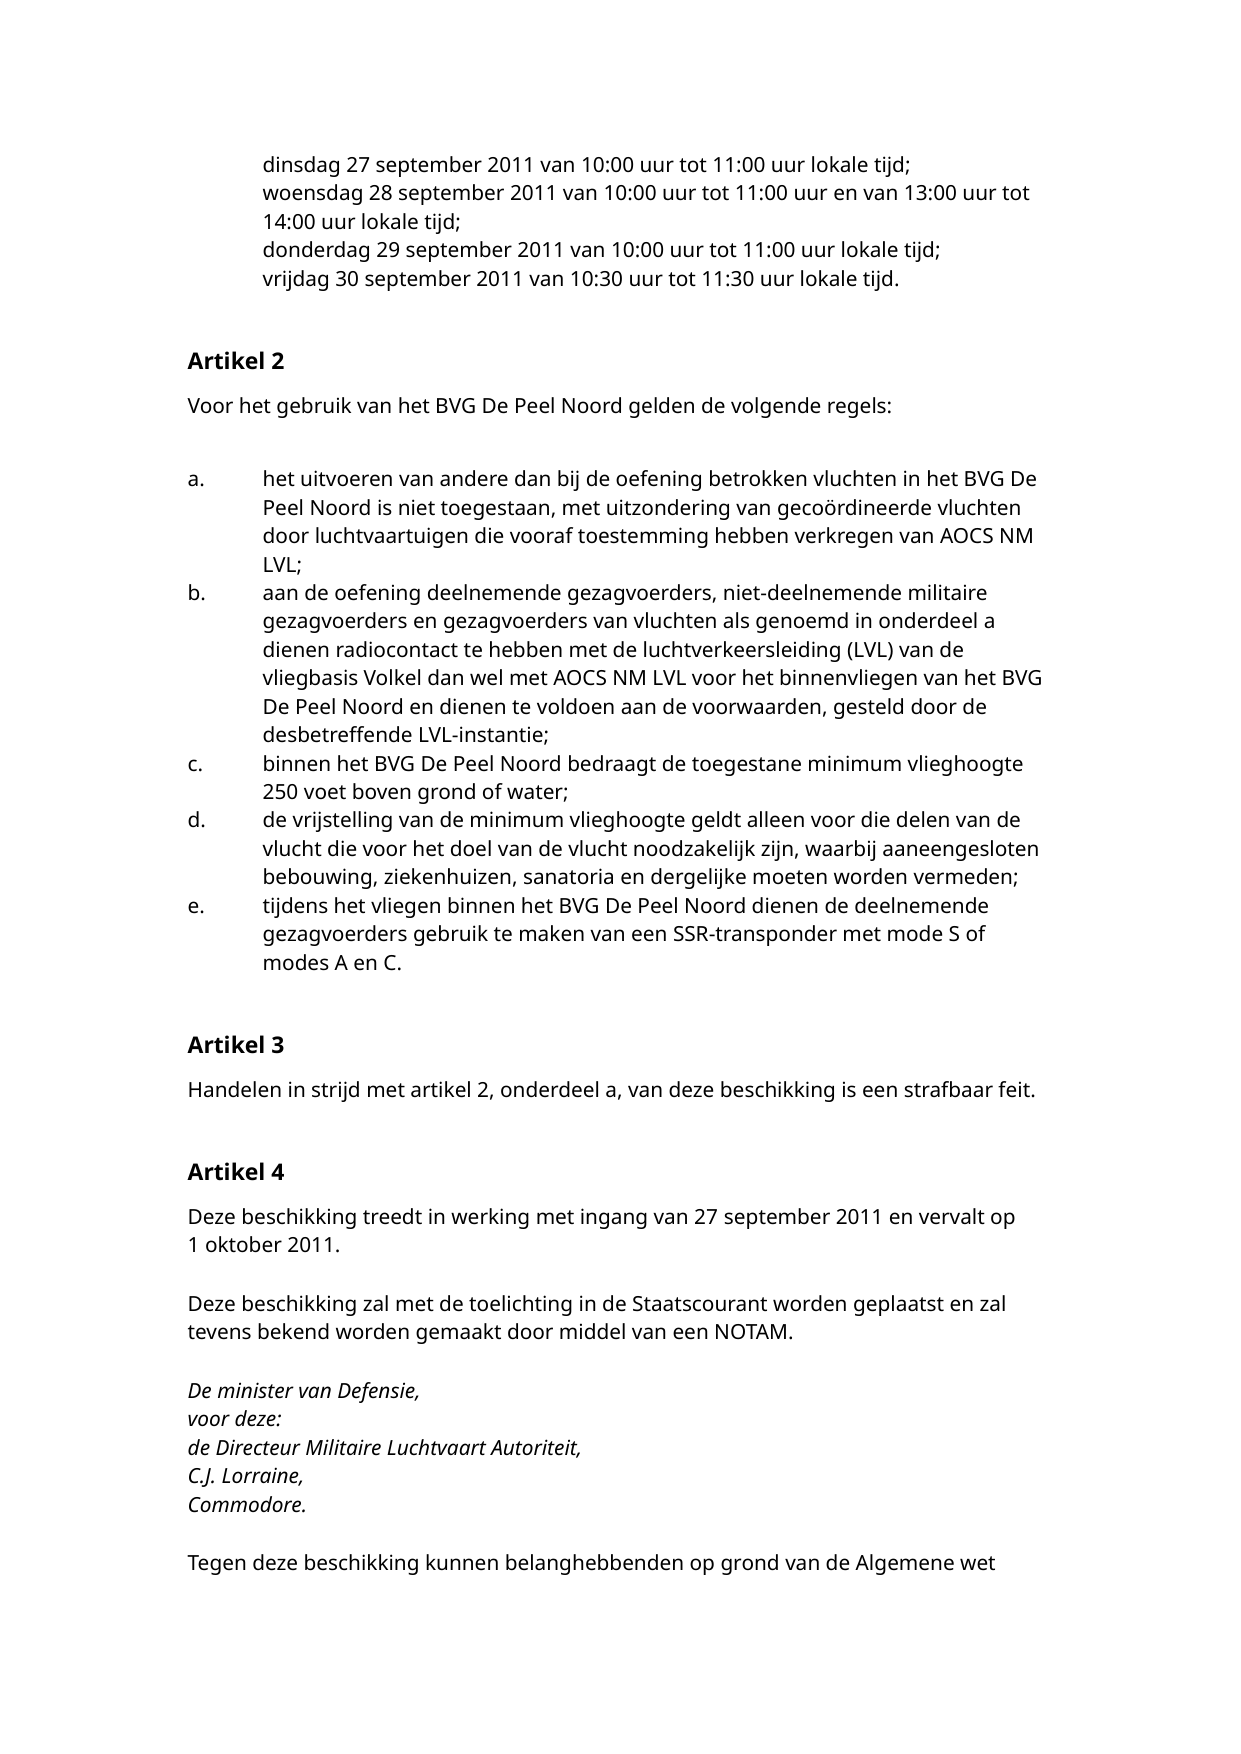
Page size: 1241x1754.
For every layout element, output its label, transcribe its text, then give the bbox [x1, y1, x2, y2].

text Tegen deze beschikking kunnen belanghebbenden op grond van de Algemene wet [187, 1548, 1053, 1577]
list aan de oefening deelnemende gezagvoerders, niet-deelnemende militaire gezagvoerders en gezagvoerders van vluchten als genoemd in onderdeel a dienen radiocontact te hebben met de luchtverkeersleiding (LVL) van de vliegbasis Volkel dan wel met AOCS NM LVL voor het binnenvliegen van het BVG De Peel Noord en dienen te voldoen aan de voorwaarden, gesteld door de desbetreffende LVL-instantie; [187, 578, 1053, 749]
list dinsdag 27 september 2011 van 10:00 uur tot 11:00 uur lokale tijd; [187, 150, 1053, 178]
text De minister van Defensie, [187, 1376, 1053, 1404]
text Handelen in strijd met artikel 2, onderdeel a, van deze beschikking is een strafbaar feit. [187, 1075, 1053, 1103]
text Deze beschikking zal met de toelichting in de Staatscourant worden geplaatst en zal tevens bekend worden gemaakt door middel van een NOTAM. [187, 1289, 1053, 1346]
subtitle Artikel 4 [187, 1156, 1053, 1187]
list de vrijstelling van de minimum vlieghoogte geldt alleen voor die delen van de vlucht die voor het doel van de vlucht noodzakelijk zijn, waarbij aaneengesloten bebouwing, ziekenhuizen, sanatoria en dergelijke moeten worden vermeden; [187, 806, 1053, 891]
text Voor het gebruik van het BVG De Peel Noord gelden de volgende regels: [187, 391, 1053, 419]
text C.J. Lorraine, [187, 1461, 1053, 1490]
text Commodore. [187, 1490, 1053, 1518]
text voor deze: [187, 1404, 1053, 1433]
list het uitvoeren van andere dan bij de oefening betrokken vluchten in het BVG De Peel Noord is niet toegestaan, met uitzondering van gecoördineerde vluchten door luchtvaartuigen die vooraf toestemming hebben verkregen van AOCS NM LVL; [187, 464, 1053, 578]
list woensdag 28 september 2011 van 10:00 uur tot 11:00 uur en van 13:00 uur tot 14:00 uur lokale tijd; [187, 178, 1053, 235]
list donderdag 29 september 2011 van 10:00 uur tot 11:00 uur lokale tijd; [187, 235, 1053, 264]
list tijdens het vliegen binnen het BVG De Peel Noord dienen de deelnemende gezagvoerders gebruik te maken van een SSR-transponder met mode S of modes A en C. [187, 891, 1053, 976]
subtitle Artikel 2 [187, 345, 1053, 376]
list vrijdag 30 september 2011 van 10:30 uur tot 11:30 uur lokale tijd. [187, 264, 1053, 292]
subtitle Artikel 3 [187, 1029, 1053, 1060]
list binnen het BVG De Peel Noord bedraagt de toegestane minimum vlieghoogte 250 voet boven grond of water; [187, 749, 1053, 806]
text de Directeur Militaire Luchtvaart Autoriteit, [187, 1433, 1053, 1461]
text Deze beschikking treedt in werking met ingang van 27 september 2011 en vervalt op 1 oktober 2011. [187, 1202, 1053, 1259]
